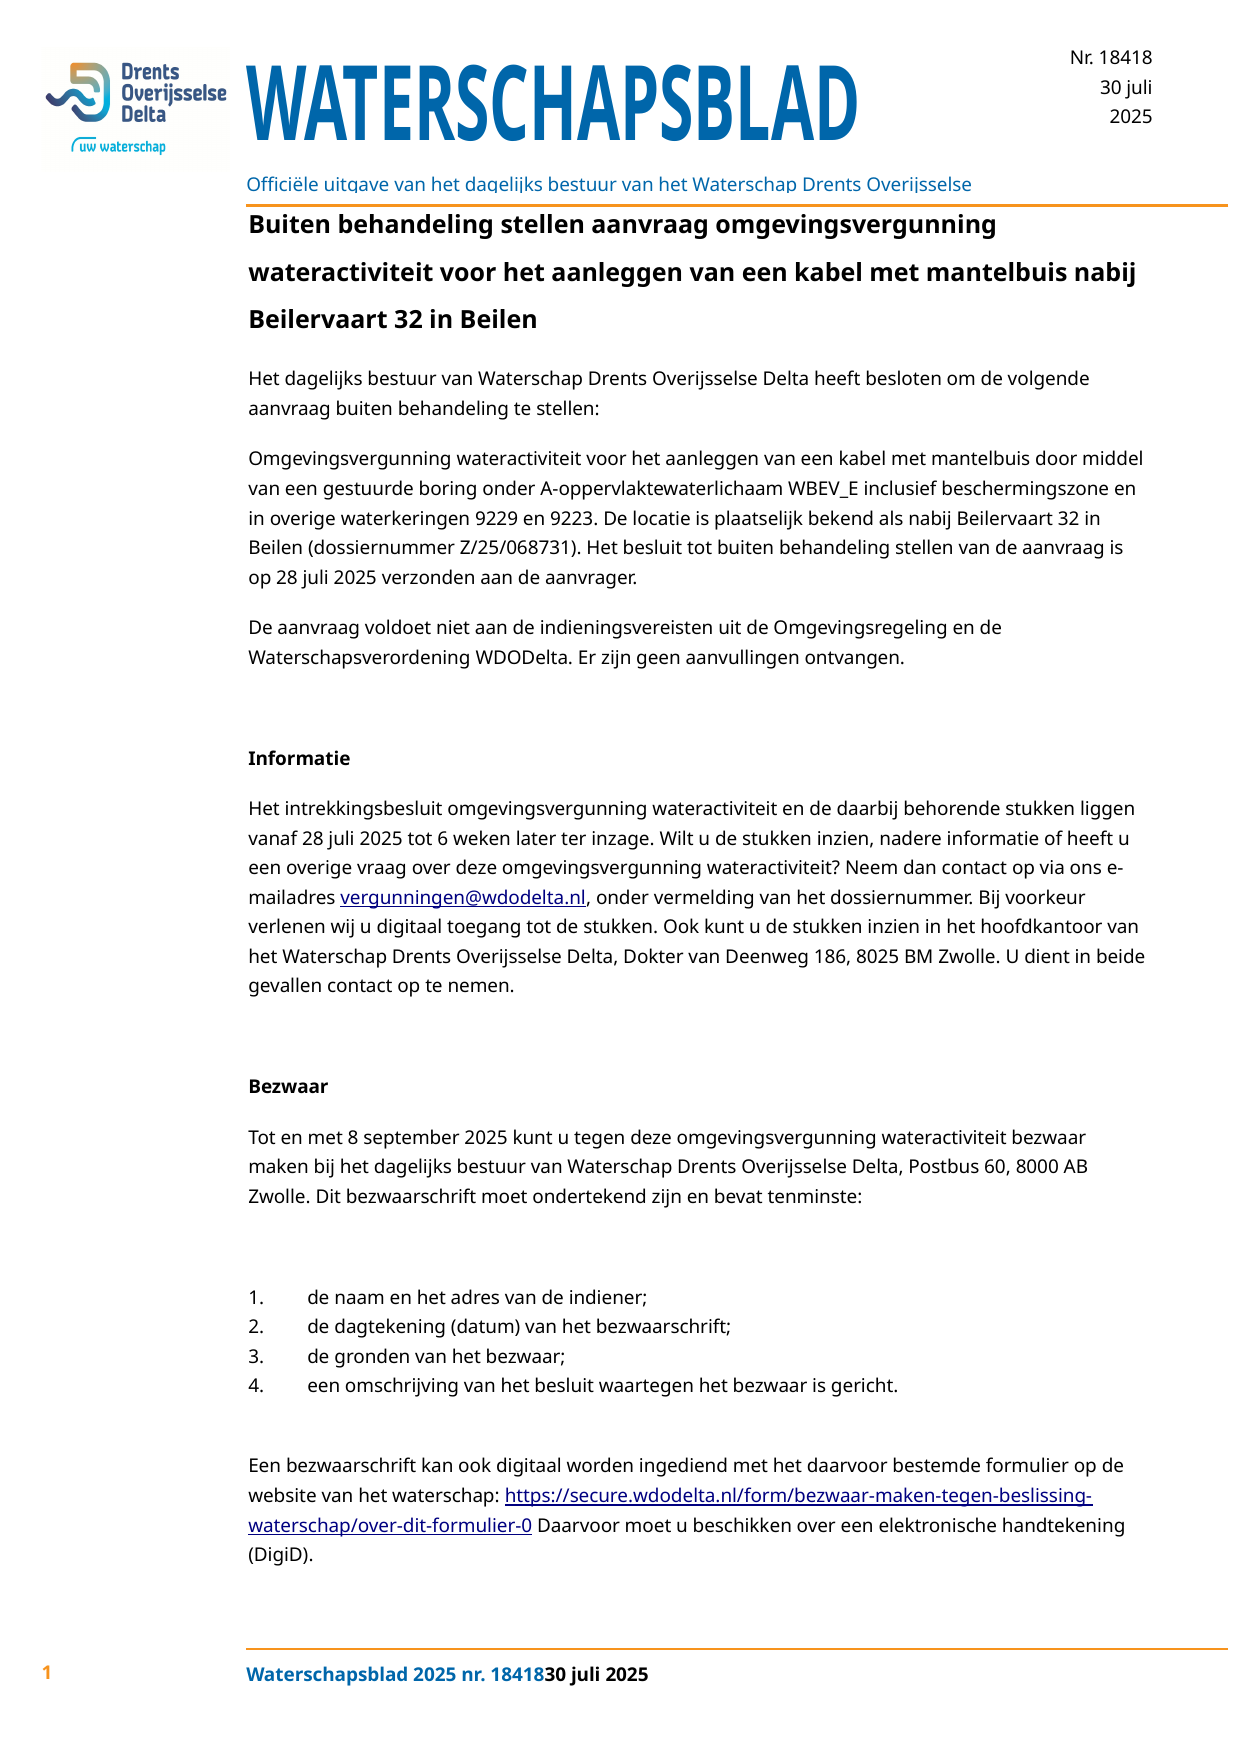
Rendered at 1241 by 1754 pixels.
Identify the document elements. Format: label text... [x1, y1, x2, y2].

text Het intrekkingsbesluit omgevingsvergunning wateractiviteit en de daarbij behorende stukken liggen vanaf 28 juli 2025 tot 6 weken later ter inzage. Wilt u de stukken inzien, nadere informatie of heeft u een overige vraag over deze omgevingsvergunning wateractiviteit? Neem dan contact op via ons e-mailadres vergunningen@wdodelta.nl, onder vermelding van het dossiernummer. Bij voorkeur verlenen wij u digitaal toegang tot de stukken. Ook kunt u de stukken inzien in het hoofdkantoor van het Waterschap Drents Overijsselse Delta, Dokter van Deenweg 186, 8025 BM Zwolle. U dient in beide gevallen contact op te nemen. [248, 795, 1152, 998]
list de gronden van het bezwaar; [248, 1343, 1152, 1369]
text Een bezwaarschrift kan ook digitaal worden ingediend met het daarvoor bestemde formulier op de website van het waterschap: https://secure.wdodelta.nl/form/bezwaar-maken-tegen-beslissing-waterschap/over-dit-formulier-0 Daarvoor moet u beschikken over een elektronische handtekening (DigiD). [248, 1453, 1152, 1567]
list een omschrijving van het besluit waartegen het bezwaar is gericht. [248, 1373, 1152, 1398]
text Bezwaar [248, 1073, 1152, 1099]
list de naam en het adres van de indiener; [248, 1284, 1152, 1309]
list de dagtekening (datum) van het bezwaarschrift; [248, 1313, 1152, 1339]
text Informatie [248, 745, 1152, 770]
picture [41, 47, 231, 172]
text Het dagelijks bestuur van Waterschap Drents Overijsselse Delta heeft besloten om de volgende aanvraag buiten behandeling te stellen: [248, 366, 1152, 421]
text Tot en met 8 september 2025 kunt u tegen deze omgevingsvergunning wateractiviteit bezwaar maken bij het dagelijks bestuur van Waterschap Drents Overijsselse Delta, Postbus 60, 8000 AB Zwolle. Dit bezwaarschrift moet ondertekend zijn en bevat tenminste: [248, 1124, 1152, 1209]
text Buiten behandeling stellen aanvraag omgevingsvergunning wateractiviteit voor het aanleggen van een kabel met mantelbuis nabij Beilervaart 32 in Beilen [248, 207, 1152, 336]
text De aanvraag voldoet niet aan de indieningsvereisten uit de Omgevingsregeling en de Waterschapsverordening WDODelta. Er zijn geen aanvullingen ontvangen. [248, 614, 1152, 669]
text Omgevingsvergunning wateractiviteit voor het aanleggen van een kabel met mantelbuis door middel van een gestuurde boring onder A-oppervlaktewaterlichaam WBEV_E inclusief beschermingszone en in overige waterkeringen 9229 en 9223. De locatie is plaatselijk bekend als nabij Beilervaart 32 in Beilen (dossiernummer Z/25/068731). Het besluit tot buiten behandeling stellen van de aanvraag is op 28 juli 2025 verzonden aan de aanvrager. [248, 446, 1152, 589]
